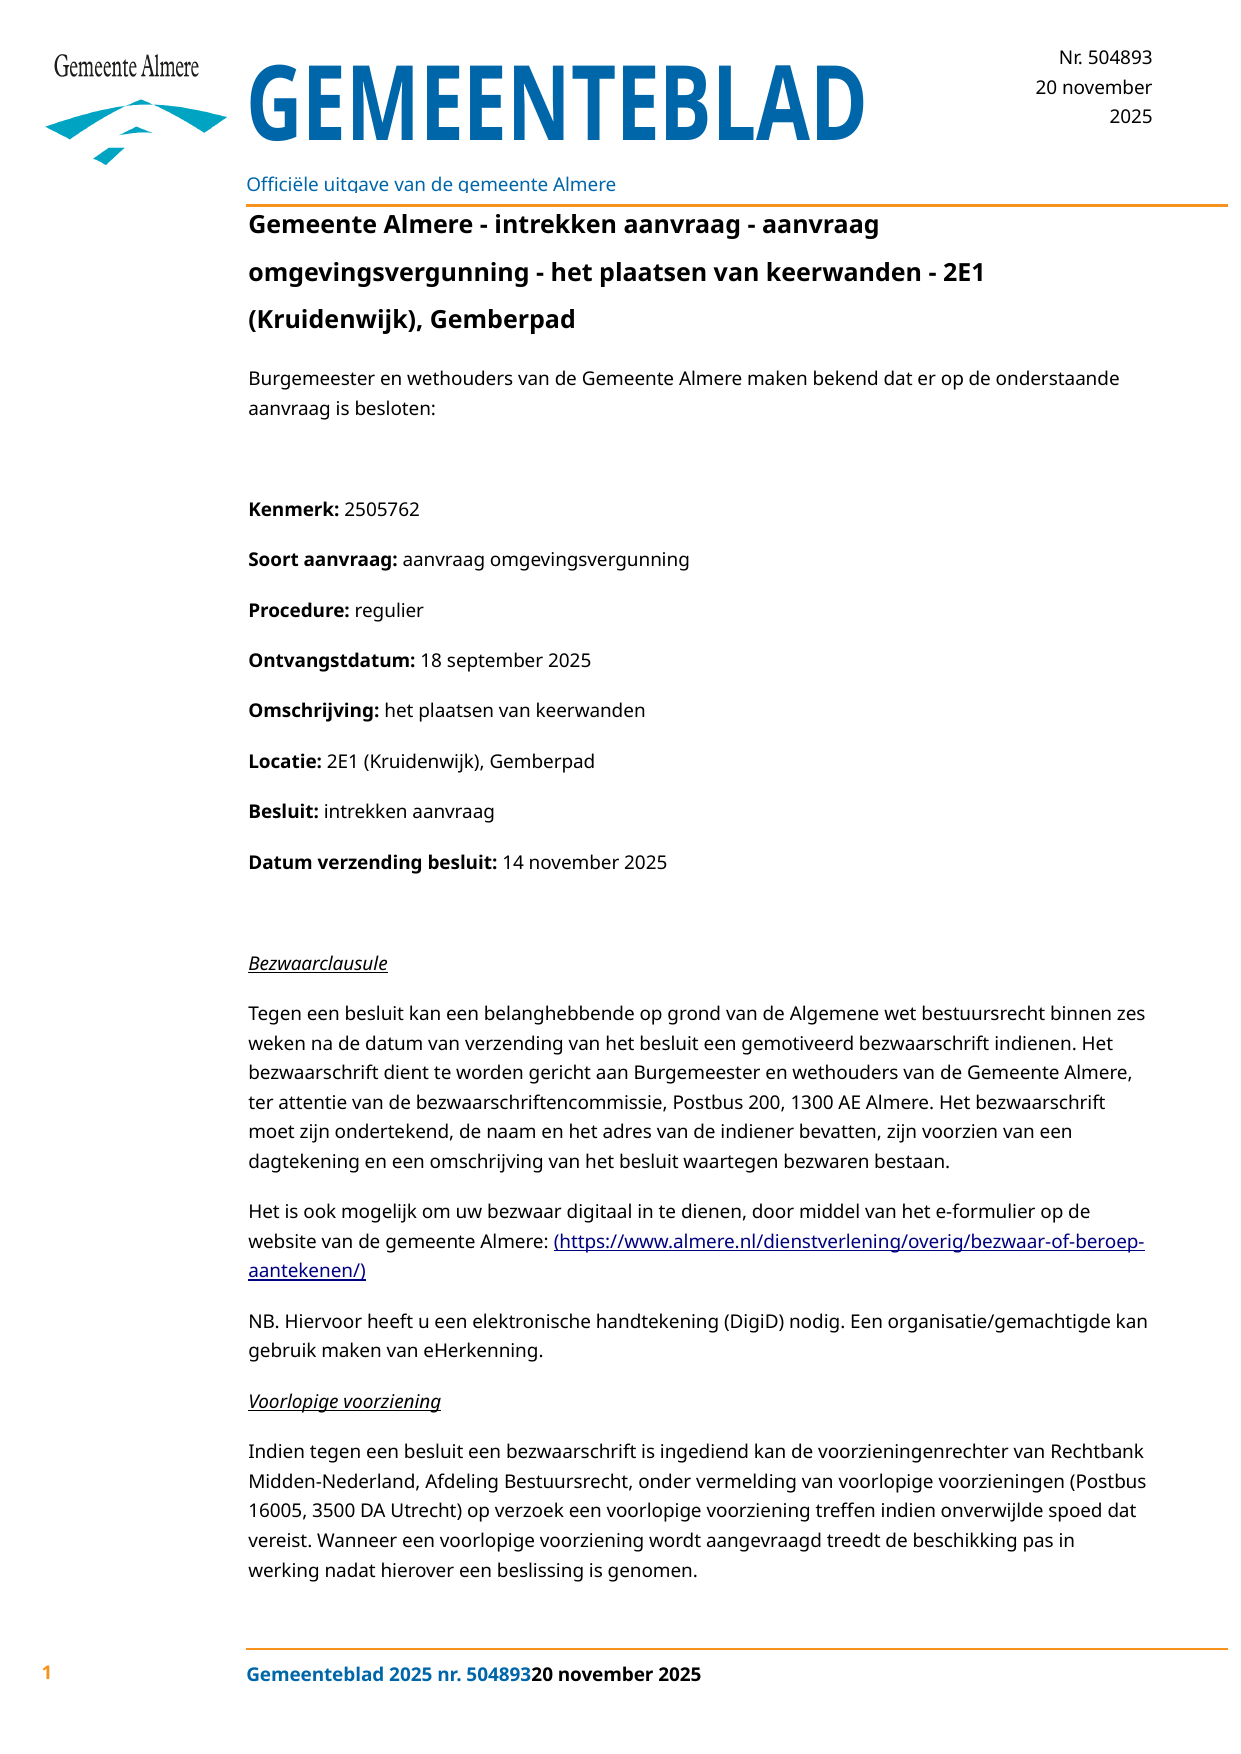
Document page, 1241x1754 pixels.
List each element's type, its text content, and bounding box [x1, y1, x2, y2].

text Besluit: intrekken aanvraag [248, 798, 1152, 824]
text NB. Hiervoor heeft u een elektronische handtekening (DigiD) nodig. Een organisatie/gemachtigde kan gebruik maken van eHerkenning. [248, 1308, 1152, 1363]
text Soort aanvraag: aanvraag omgevingsvergunning [248, 546, 1152, 572]
text Datum verzending besluit: 14 november 2025 [248, 849, 1152, 874]
text Tegen een besluit kan een belanghebbende op grond van de Algemene wet bestuursrecht binnen zes weken na de datum van verzending van het besluit een gemotiveerd bezwaarschrift indienen. Het bezwaarschrift dient te worden gericht aan Burgemeester en wethouders van de Gemeente Almere, ter attentie van de bezwaarschriftencommissie, Postbus 200, 1300 AE Almere. Het bezwaarschrift moet zijn ondertekend, de naam en het adres van de indiener bevatten, zijn voorzien van een dagtekening en een omschrijving van het besluit waartegen bezwaren bestaan. [248, 1000, 1152, 1174]
text Procedure: regulier [248, 597, 1152, 622]
text Burgemeester en wethouders van de Gemeente Almere maken bekend dat er op de onderstaande aanvraag is besloten: [248, 366, 1152, 421]
text Indien tegen een besluit een bezwaarschrift is ingediend kan de voorzieningenrechter van Rechtbank Midden-Nederland, Afdeling Bestuursrecht, onder vermelding van voorlopige voorzieningen (Postbus 16005, 3500 DA Utrecht) op verzoek een voorlopige voorziening treffen indien onverwijlde spoed dat vereist. Wanneer een voorlopige voorziening wordt aangevraagd treedt de beschikking pas in werking nadat hierover een beslissing is genomen. [248, 1438, 1152, 1582]
text Het is ook mogelijk om uw bezwaar digitaal in te dienen, door middel van het e-formulier op de website van de gemeente Almere: (https://www.almere.nl/dienstverlening/overig/bezwaar-of-beroep-aantekenen/) [248, 1198, 1152, 1283]
text Omschrijving: het plaatsen van keerwanden [248, 698, 1152, 723]
text Bezwaarclausule [248, 950, 1152, 975]
picture [41, 47, 231, 172]
text Ontvangstdatum: 18 september 2025 [248, 647, 1152, 673]
text Voorlopige voorziening [248, 1388, 1152, 1414]
text Locatie: 2E1 (Kruidenwijk), Gemberpad [248, 748, 1152, 774]
text Kenmerk: 2505762 [248, 496, 1152, 522]
text Gemeente Almere - intrekken aanvraag - aanvraag omgevingsvergunning - het plaatsen van keerwanden - 2E1 (Kruidenwijk), Gemberpad [248, 207, 1152, 336]
